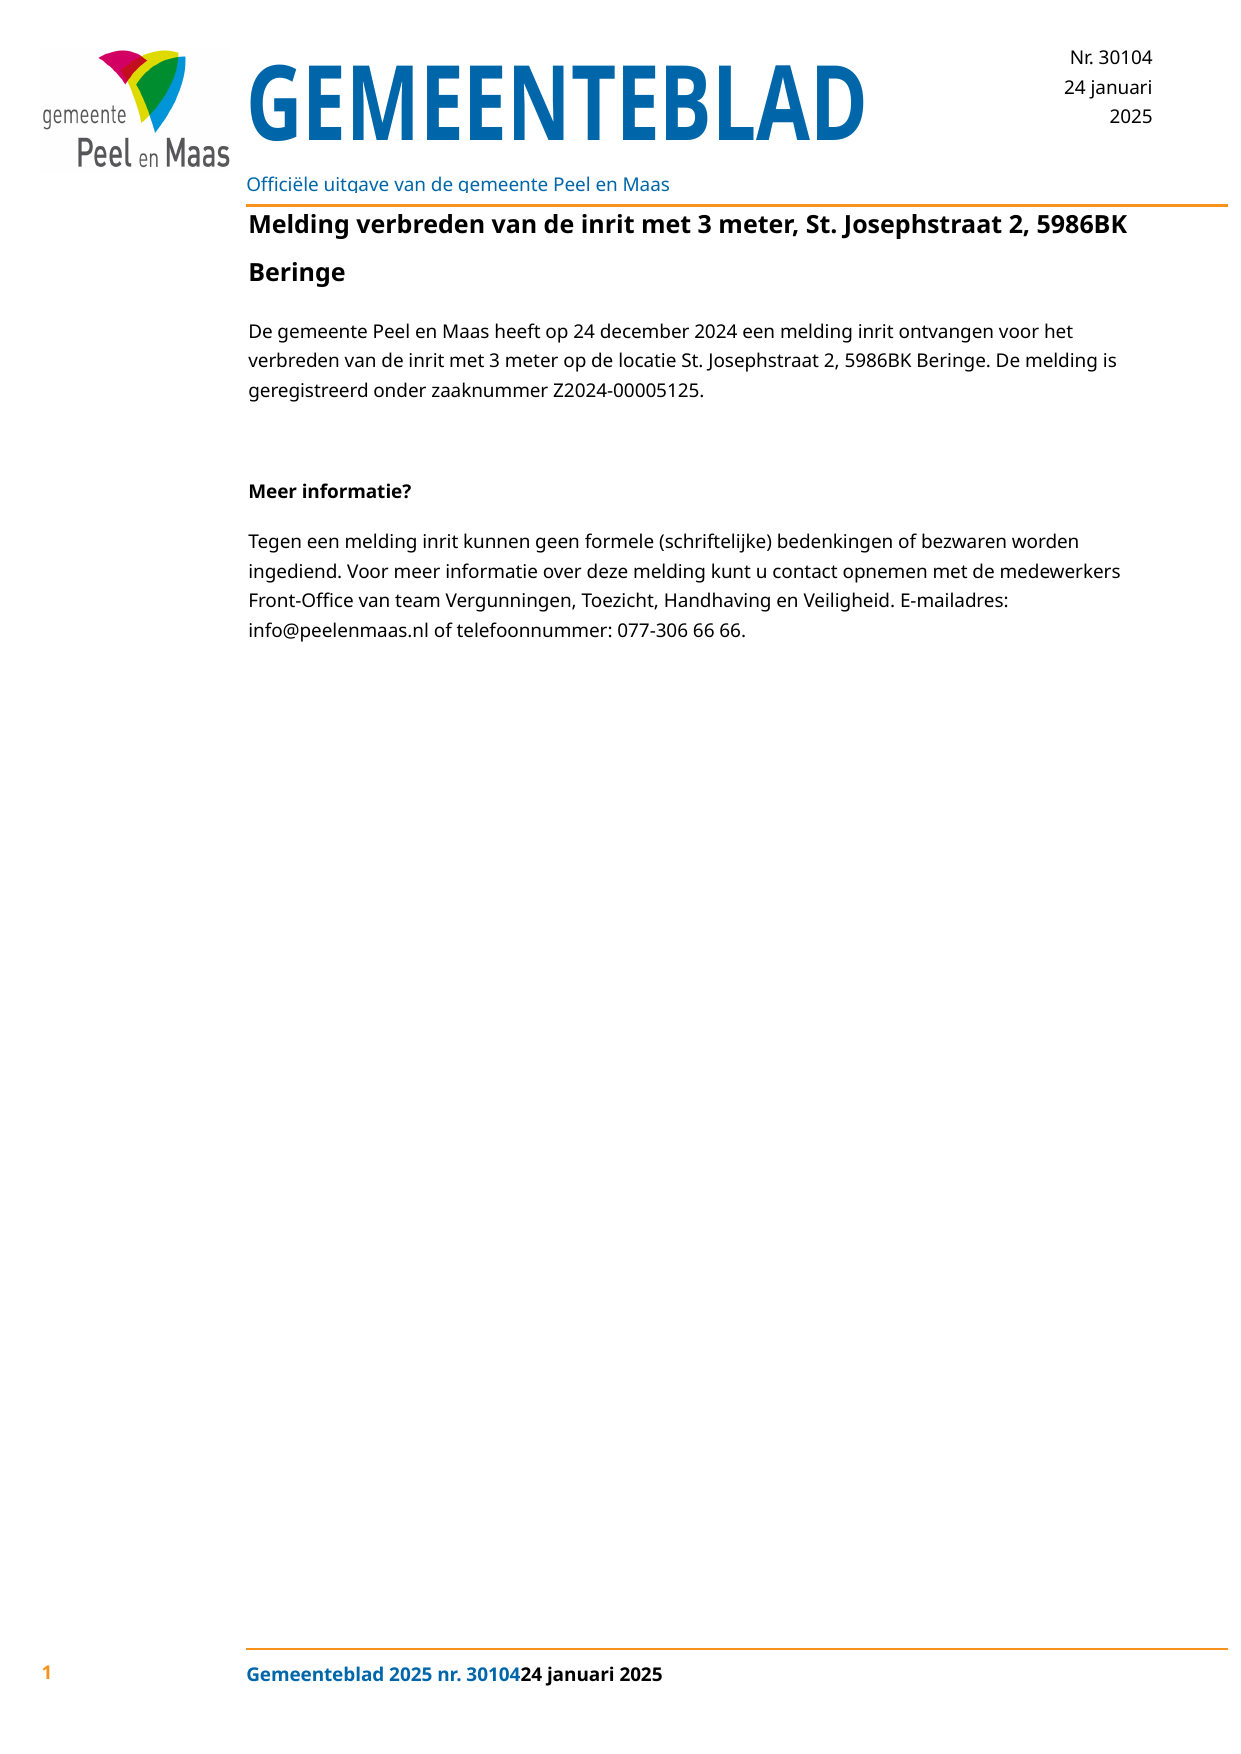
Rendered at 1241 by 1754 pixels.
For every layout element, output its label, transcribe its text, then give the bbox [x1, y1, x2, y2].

text Tegen een melding inrit kunnen geen formele (schriftelijke) bedenkingen of bezwaren worden ingediend. Voor meer informatie over deze melding kunt u contact opnemen met de medewerkers Front-Office van team Vergunningen, Toezicht, Handhaving en Veiligheid. E-mailadres: info@peelenmaas.nl of telefoonnummer: 077-306 66 66. [248, 528, 1152, 643]
picture [41, 47, 231, 172]
text Meer informatie? [248, 478, 1152, 504]
text De gemeente Peel en Maas heeft op 24 december 2024 een melding inrit ontvangen voor het verbreden van de inrit met 3 meter op de locatie St. Josephstraat 2, 5986BK Beringe. De melding is geregistreerd onder zaaknummer Z2024-00005125. [248, 318, 1152, 403]
text Melding verbreden van de inrit met 3 meter, St. Josephstraat 2, 5986BK Beringe [248, 207, 1152, 288]
